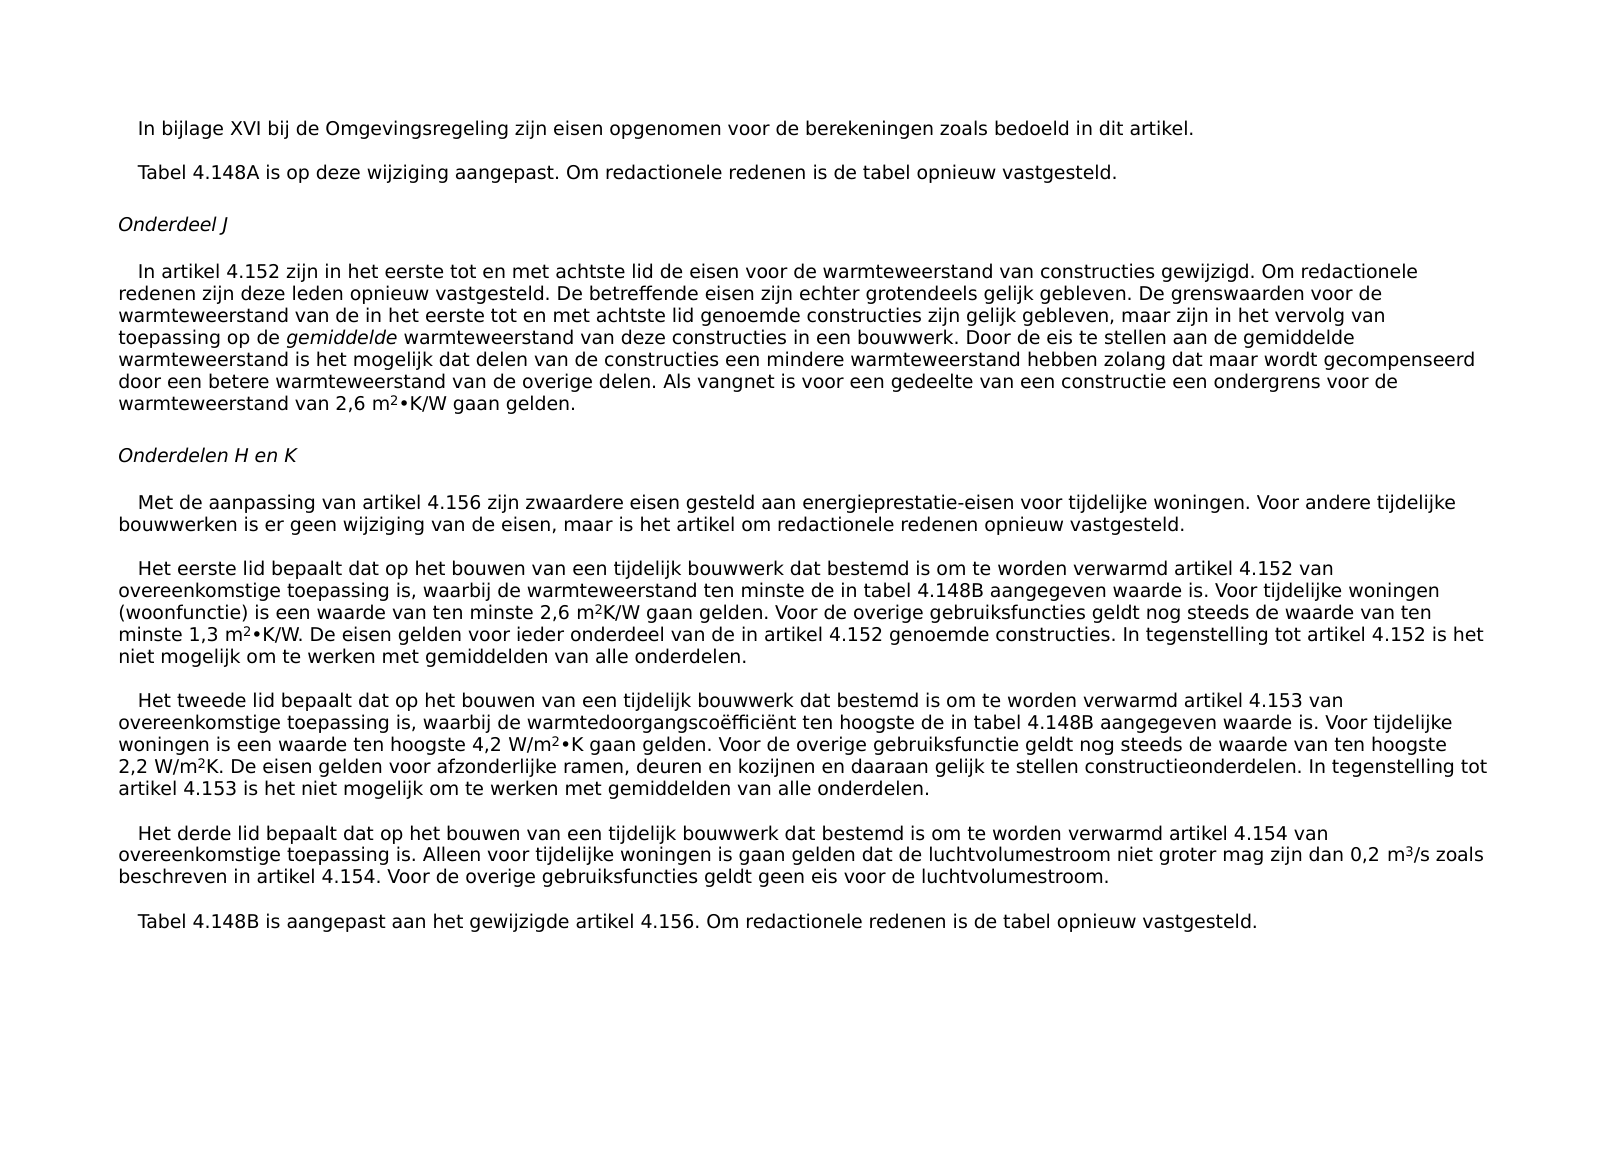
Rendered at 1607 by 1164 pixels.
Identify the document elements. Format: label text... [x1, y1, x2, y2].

text Tabel 4.148B is aangepast aan het gewijzigde artikel 4.156. Om redactionele redenen is de tabel opnieuw vastgesteld. [118, 911, 1488, 932]
text In bijlage XVI bij de Omgevingsregeling zijn eisen opgenomen voor de berekeningen zoals bedoeld in dit artikel. [118, 118, 1488, 140]
text Het tweede lid bepaalt dat op het bouwen van een tijdelijk bouwwerk dat bestemd is om te worden verwarmd artikel 4.153 van overeenkomstige toepassing is, waarbij de warmtedoorgangscoëfficiënt ten hoogste de in tabel 4.148B aangegeven waarde is. Voor tijdelijke woningen is een waarde ten hoogste 4,2 W/m2•K gaan gelden. Voor de overige gebruiksfunctie geldt nog steeds de waarde van ten hoogste 2,2 W/m2K. De eisen gelden voor afzonderlijke ramen, deuren en kozijnen en daaraan gelijk te stellen constructieonderdelen. In tegenstelling tot artikel 4.153 is het niet mogelijk om te werken met gemiddelden van alle onderdelen. [118, 690, 1488, 800]
text In artikel 4.152 zijn in het eerste tot en met achtste lid de eisen voor de warmteweerstand van constructies gewijzigd. Om redactionele redenen zijn deze leden opnieuw vastgesteld. De betreffende eisen zijn echter grotendeels gelijk gebleven. De grenswaarden voor de warmteweerstand van de in het eerste tot en met achtste lid genoemde constructies zijn gelijk gebleven, maar zijn in het vervolg van toepassing op de gemiddelde warmteweerstand van deze constructies in een bouwwerk. Door de eis te stellen aan de gemiddelde warmteweerstand is het mogelijk dat delen van de constructies een mindere warmteweerstand hebben zolang dat maar wordt gecompenseerd door een betere warmteweerstand van de overige delen. Als vangnet is voor een gedeelte van een constructie een ondergrens voor de warmteweerstand van 2,6 m2•K/W gaan gelden. [118, 261, 1488, 415]
text Tabel 4.148A is op deze wijziging aangepast. Om redactionele redenen is de tabel opnieuw vastgesteld. [118, 162, 1488, 184]
subtitle Onderdelen H en K [118, 445, 1488, 467]
text Met de aanpassing van artikel 4.156 zijn zwaardere eisen gesteld aan energieprestatie-eisen voor tijdelijke woningen. Voor andere tijdelijke bouwwerken is er geen wijziging van de eisen, maar is het artikel om redactionele redenen opnieuw vastgesteld. [118, 492, 1488, 536]
subtitle Onderdeel J [118, 214, 1488, 236]
text Het derde lid bepaalt dat op het bouwen van een tijdelijk bouwwerk dat bestemd is om te worden verwarmd artikel 4.154 van overeenkomstige toepassing is. Alleen voor tijdelijke woningen is gaan gelden dat de luchtvolumestroom niet groter mag zijn dan 0,2 m3/s zoals beschreven in artikel 4.154. Voor de overige gebruiksfuncties geldt geen eis voor de luchtvolumestroom. [118, 822, 1488, 888]
text Het eerste lid bepaalt dat op het bouwen van een tijdelijk bouwwerk dat bestemd is om te worden verwarmd artikel 4.152 van overeenkomstige toepassing is, waarbij de warmteweerstand ten minste de in tabel 4.148B aangegeven waarde is. Voor tijdelijke woningen (woonfunctie) is een waarde van ten minste 2,6 m2K/W gaan gelden. Voor de overige gebruiksfuncties geldt nog steeds de waarde van ten minste 1,3 m2•K/W. De eisen gelden voor ieder onderdeel van de in artikel 4.152 genoemde constructies. In tegenstelling tot artikel 4.152 is het niet mogelijk om te werken met gemiddelden van alle onderdelen. [118, 558, 1488, 668]
